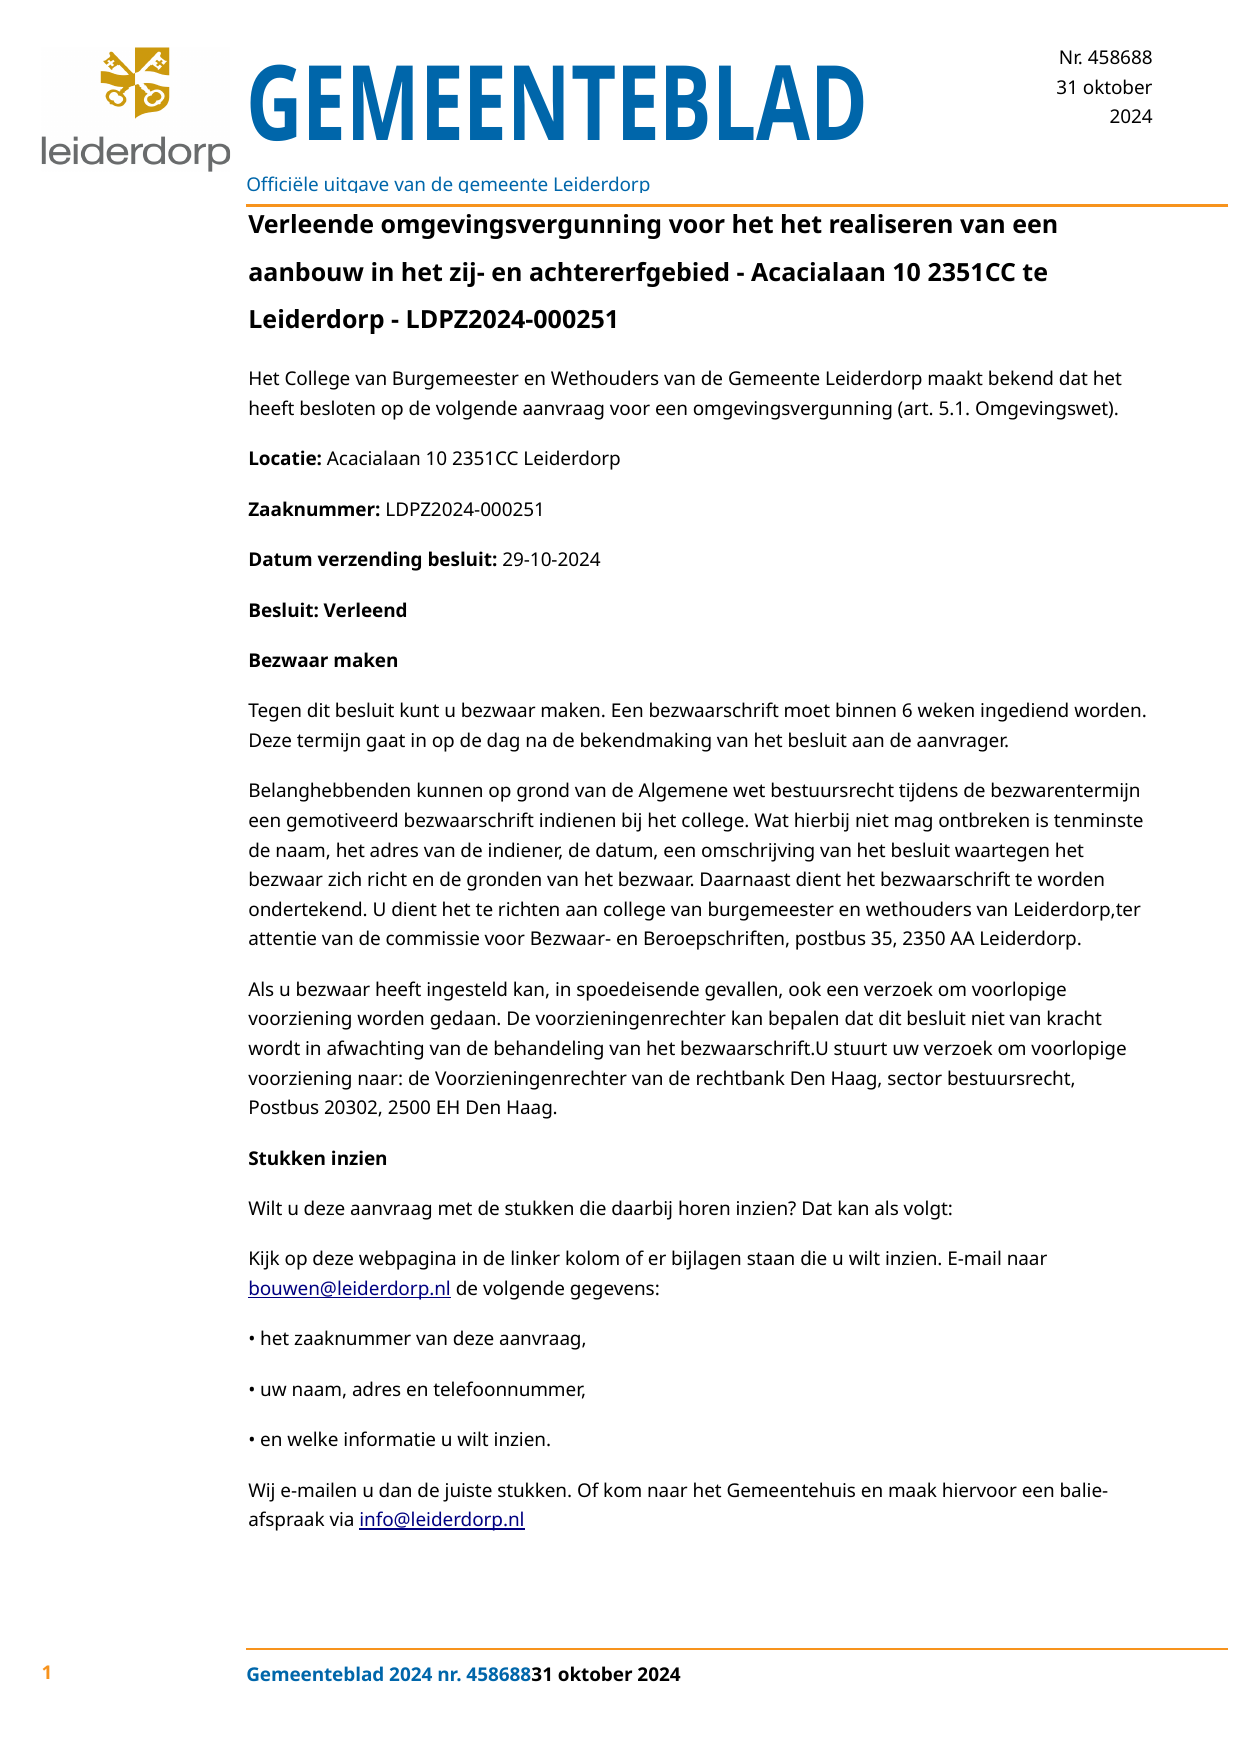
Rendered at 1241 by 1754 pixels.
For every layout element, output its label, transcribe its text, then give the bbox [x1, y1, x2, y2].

text • uw naam, adres en telefoonnummer, [248, 1376, 1152, 1402]
text Locatie: Acacialaan 10 2351CC Leiderdorp [248, 446, 1152, 471]
text Bezwaar maken [248, 647, 1152, 673]
text • het zaaknummer van deze aanvraag, [248, 1326, 1152, 1351]
text Stukken inzien [248, 1145, 1152, 1170]
text Belanghebbenden kunnen op grond van de Algemene wet bestuursrecht tijdens de bezwarentermijn een gemotiveerd bezwaarschrift indienen bij het college. Wat hierbij niet mag ontbreken is tenminste de naam, het adres van de indiener, de datum, een omschrijving van het besluit waartegen het bezwaar zich richt en de gronden van het bezwaar. Daarnaast dient het bezwaarschrift te worden ondertekend. U dient het te richten aan college van burgemeester en wethouders van Leiderdorp,ter attentie van de commissie voor Bezwaar- en Beroepschriften, postbus 35, 2350 AA Leiderdorp. [248, 778, 1152, 951]
text Besluit: Verleend [248, 597, 1152, 622]
text Als u bezwaar heeft ingesteld kan, in spoedeisende gevallen, ook een verzoek om voorlopige voorziening worden gedaan. De voorzieningenrechter kan bepalen dat dit besluit niet van kracht wordt in afwachting van de behandeling van het bezwaarschrift.U stuurt uw verzoek om voorlopige voorziening naar: de Voorzieningenrechter van de rechtbank Den Haag, sector bestuursrecht, Postbus 20302, 2500 EH Den Haag. [248, 976, 1152, 1120]
text Wij e-mailen u dan de juiste stukken. Of kom naar het Gemeentehuis en maak hiervoor een balie-afspraak via info@leiderdorp.nl [248, 1477, 1152, 1532]
text Kijk op deze webpagina in de linker kolom of er bijlagen staan die u wilt inzien. E-mail naar bouwen@leiderdorp.nl de volgende gegevens: [248, 1246, 1152, 1301]
text Tegen dit besluit kunt u bezwaar maken. Een bezwaarschrift moet binnen 6 weken ingediend worden. Deze termijn gaat in op de dag na de bekendmaking van het besluit aan de aanvrager. [248, 698, 1152, 753]
text Wilt u deze aanvraag met de stukken die daarbij horen inzien? Dat kan als volgt: [248, 1195, 1152, 1221]
picture [41, 47, 231, 172]
text • en welke informatie u wilt inzien. [248, 1426, 1152, 1452]
text Verleende omgevingsvergunning voor het het realiseren van een aanbouw in het zij- en achtererfgebied - Acacialaan 10 2351CC te Leiderdorp - LDPZ2024-000251 [248, 207, 1152, 336]
text Het College van Burgemeester en Wethouders van de Gemeente Leiderdorp maakt bekend dat het heeft besloten op de volgende aanvraag voor een omgevingsvergunning (art. 5.1. Omgevingswet). [248, 366, 1152, 421]
text Zaaknummer: LDPZ2024-000251 [248, 496, 1152, 522]
text Datum verzending besluit: 29-10-2024 [248, 546, 1152, 572]
